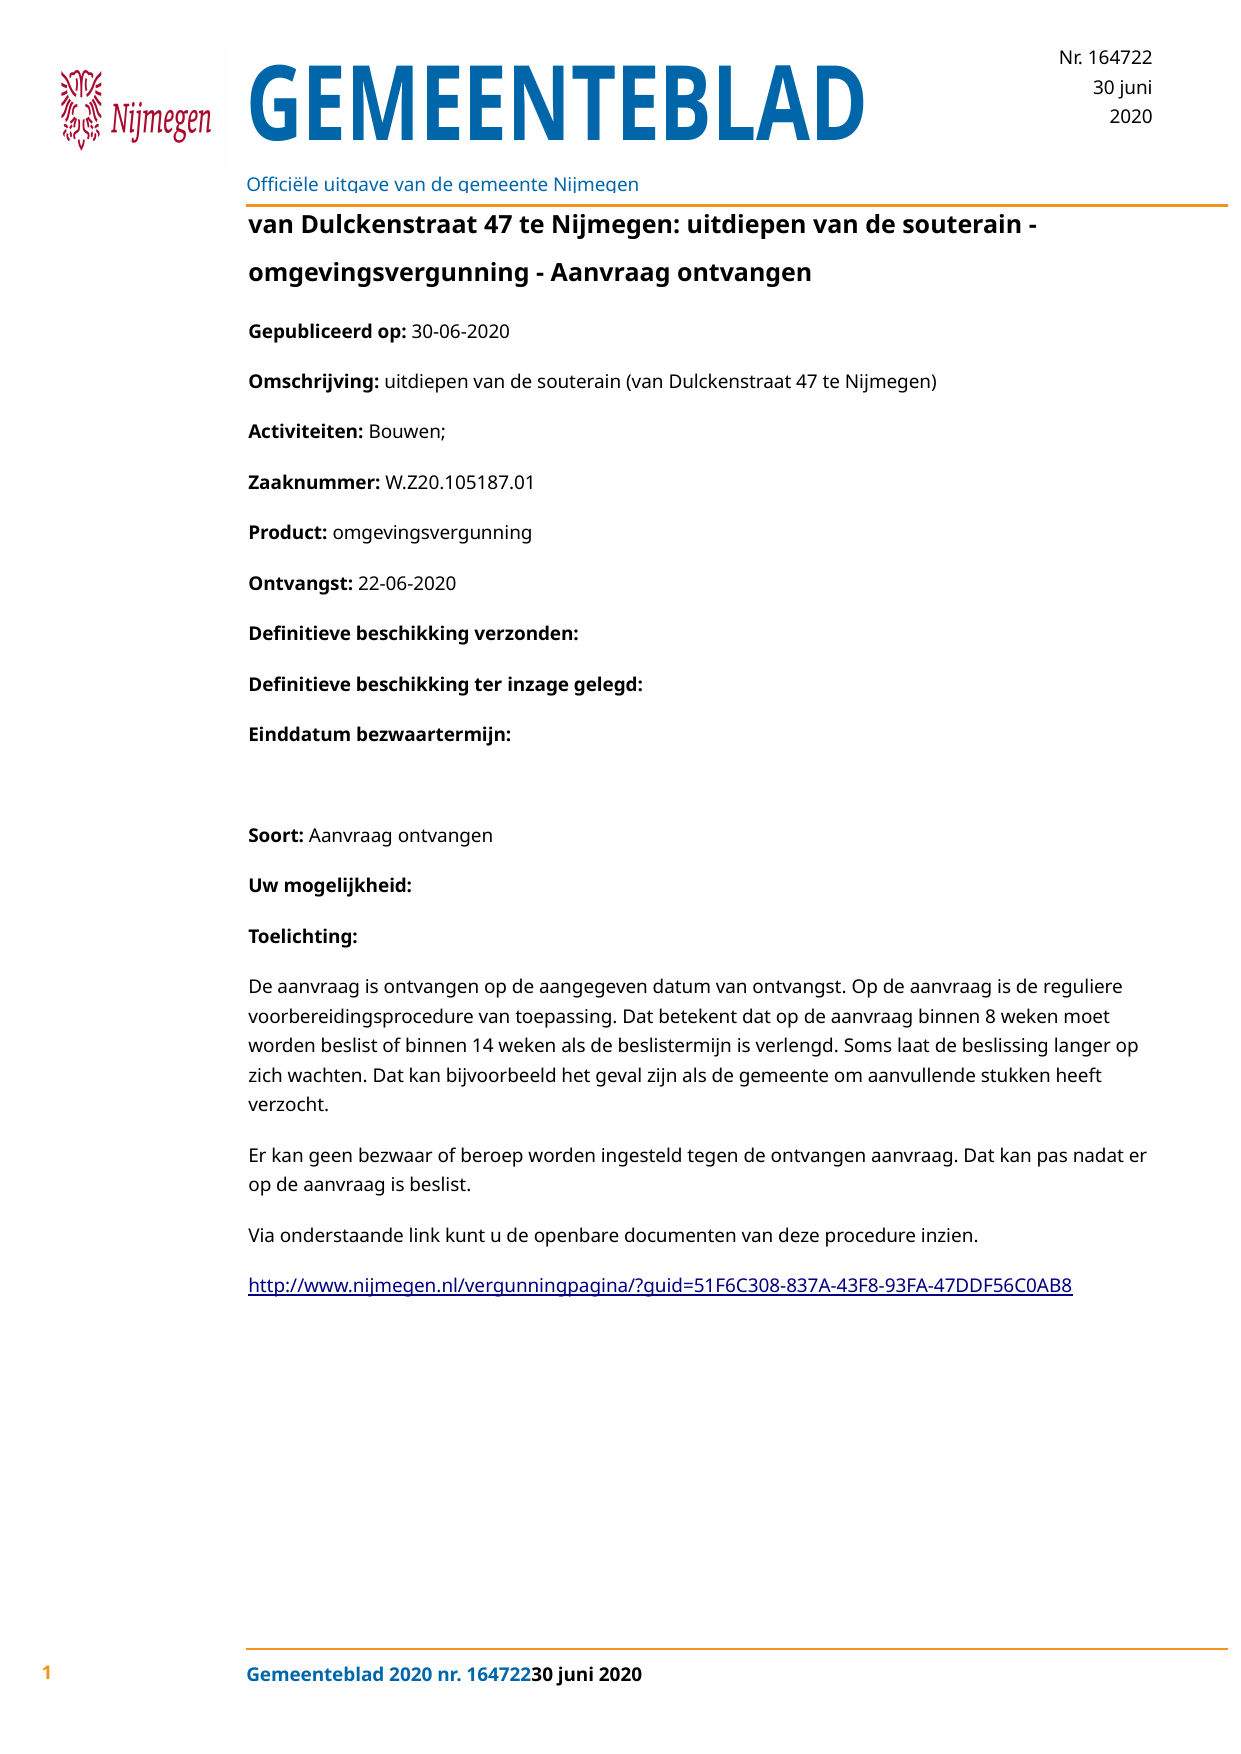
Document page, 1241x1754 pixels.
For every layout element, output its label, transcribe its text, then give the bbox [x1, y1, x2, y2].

text Product: omgevingsvergunning [248, 519, 1152, 545]
text Uw mogelijkheid: [248, 872, 1152, 898]
text Soort: Aanvraag ontvangen [248, 822, 1152, 848]
text Activiteiten: Bouwen; [248, 419, 1152, 444]
text Einddatum bezwaartermijn: [248, 721, 1152, 747]
text Er kan geen bezwaar of beroep worden ingesteld tegen de ontvangen aanvraag. Dat kan pas nadat er op de aanvraag is beslist. [248, 1142, 1152, 1197]
text Definitieve beschikking verzonden: [248, 620, 1152, 646]
text Ontvangst: 22-06-2020 [248, 570, 1152, 596]
text Omschrijving: uitdiepen van de souterain (van Dulckenstraat 47 te Nijmegen) [248, 368, 1152, 394]
picture [41, 47, 231, 172]
text De aanvraag is ontvangen op de aangegeven datum van ontvangst. Op de aanvraag is de reguliere voorbereidingsprocedure van toepassing. Dat betekent dat op de aanvraag binnen 8 weken moet worden beslist of binnen 14 weken als de beslistermijn is verlengd. Soms laat de beslissing langer op zich wachten. Dat kan bijvoorbeeld het geval zijn als de gemeente om aanvullende stukken heeft verzocht. [248, 973, 1152, 1117]
text Toelichting: [248, 923, 1152, 949]
text Definitieve beschikking ter inzage gelegd: [248, 671, 1152, 697]
text http://www.nijmegen.nl/vergunningpagina/?guid=51F6C308-837A-43F8-93FA-47DDF56C0AB8 [248, 1272, 1152, 1298]
text Gepubliceerd op: 30-06-2020 [248, 318, 1152, 344]
text Zaaknummer: W.Z20.105187.01 [248, 469, 1152, 495]
text van Dulckenstraat 47 te Nijmegen: uitdiepen van de souterain - omgevingsvergunning - Aanvraag ontvangen [248, 207, 1152, 288]
text Via onderstaande link kunt u de openbare documenten van deze procedure inzien. [248, 1222, 1152, 1248]
